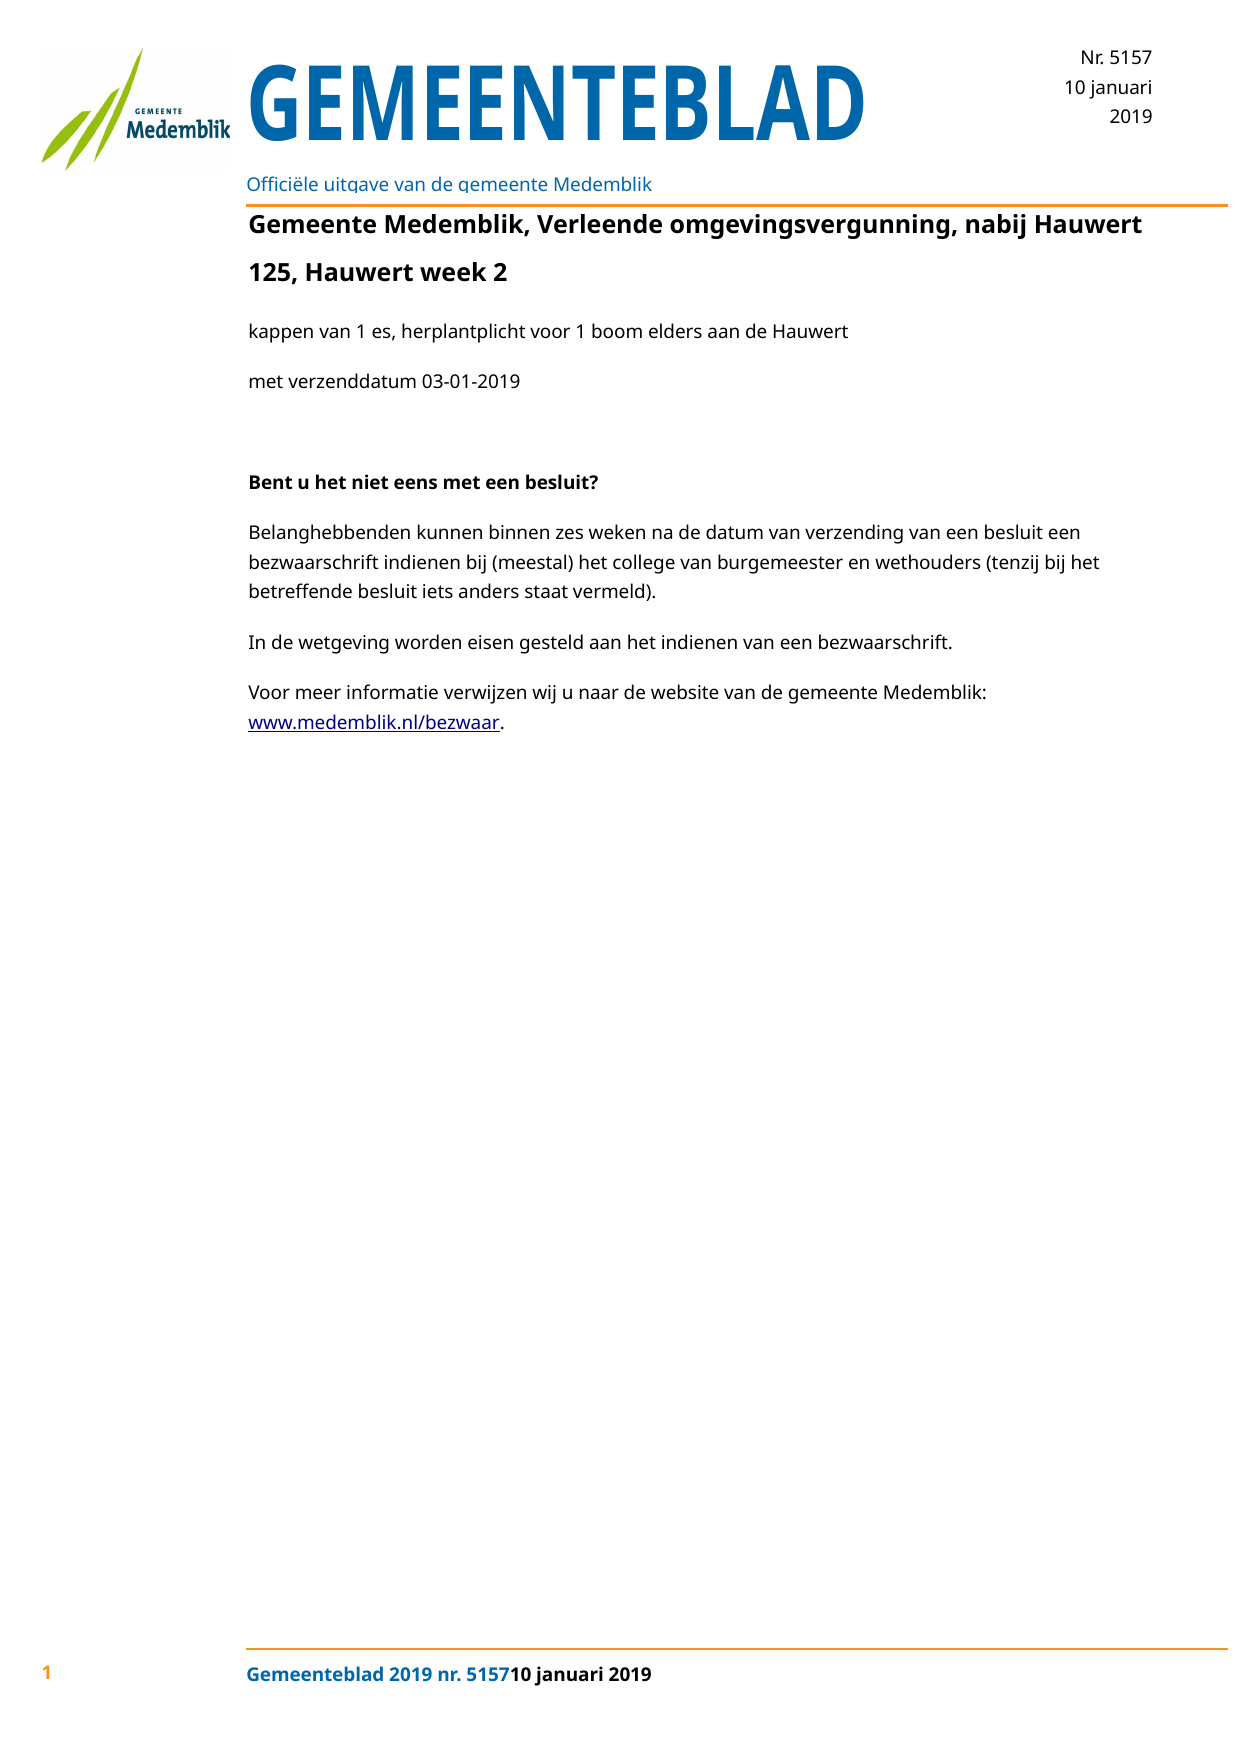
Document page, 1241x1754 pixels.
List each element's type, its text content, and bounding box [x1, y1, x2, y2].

text Belanghebbenden kunnen binnen zes weken na de datum van verzending van een besluit een bezwaarschrift indienen bij (meestal) het college van burgemeester en wethouders (tenzij bij het betreffende besluit iets anders staat vermeld). [248, 519, 1152, 604]
text In de wetgeving worden eisen gesteld aan het indienen van een bezwaarschrift. [248, 629, 1152, 655]
text kappen van 1 es, herplantplicht voor 1 boom elders aan de Hauwert [248, 318, 1152, 344]
text Bent u het niet eens met een besluit? [248, 469, 1152, 495]
text Gemeente Medemblik, Verleende omgevingsvergunning, nabij Hauwert 125, Hauwert week 2 [248, 207, 1152, 288]
text Voor meer informatie verwijzen wij u naar de website van de gemeente Medemblik: www.medemblik.nl/bezwaar. [248, 679, 1152, 735]
picture [41, 47, 231, 172]
text met verzenddatum 03-01-2019 [248, 368, 1152, 394]
